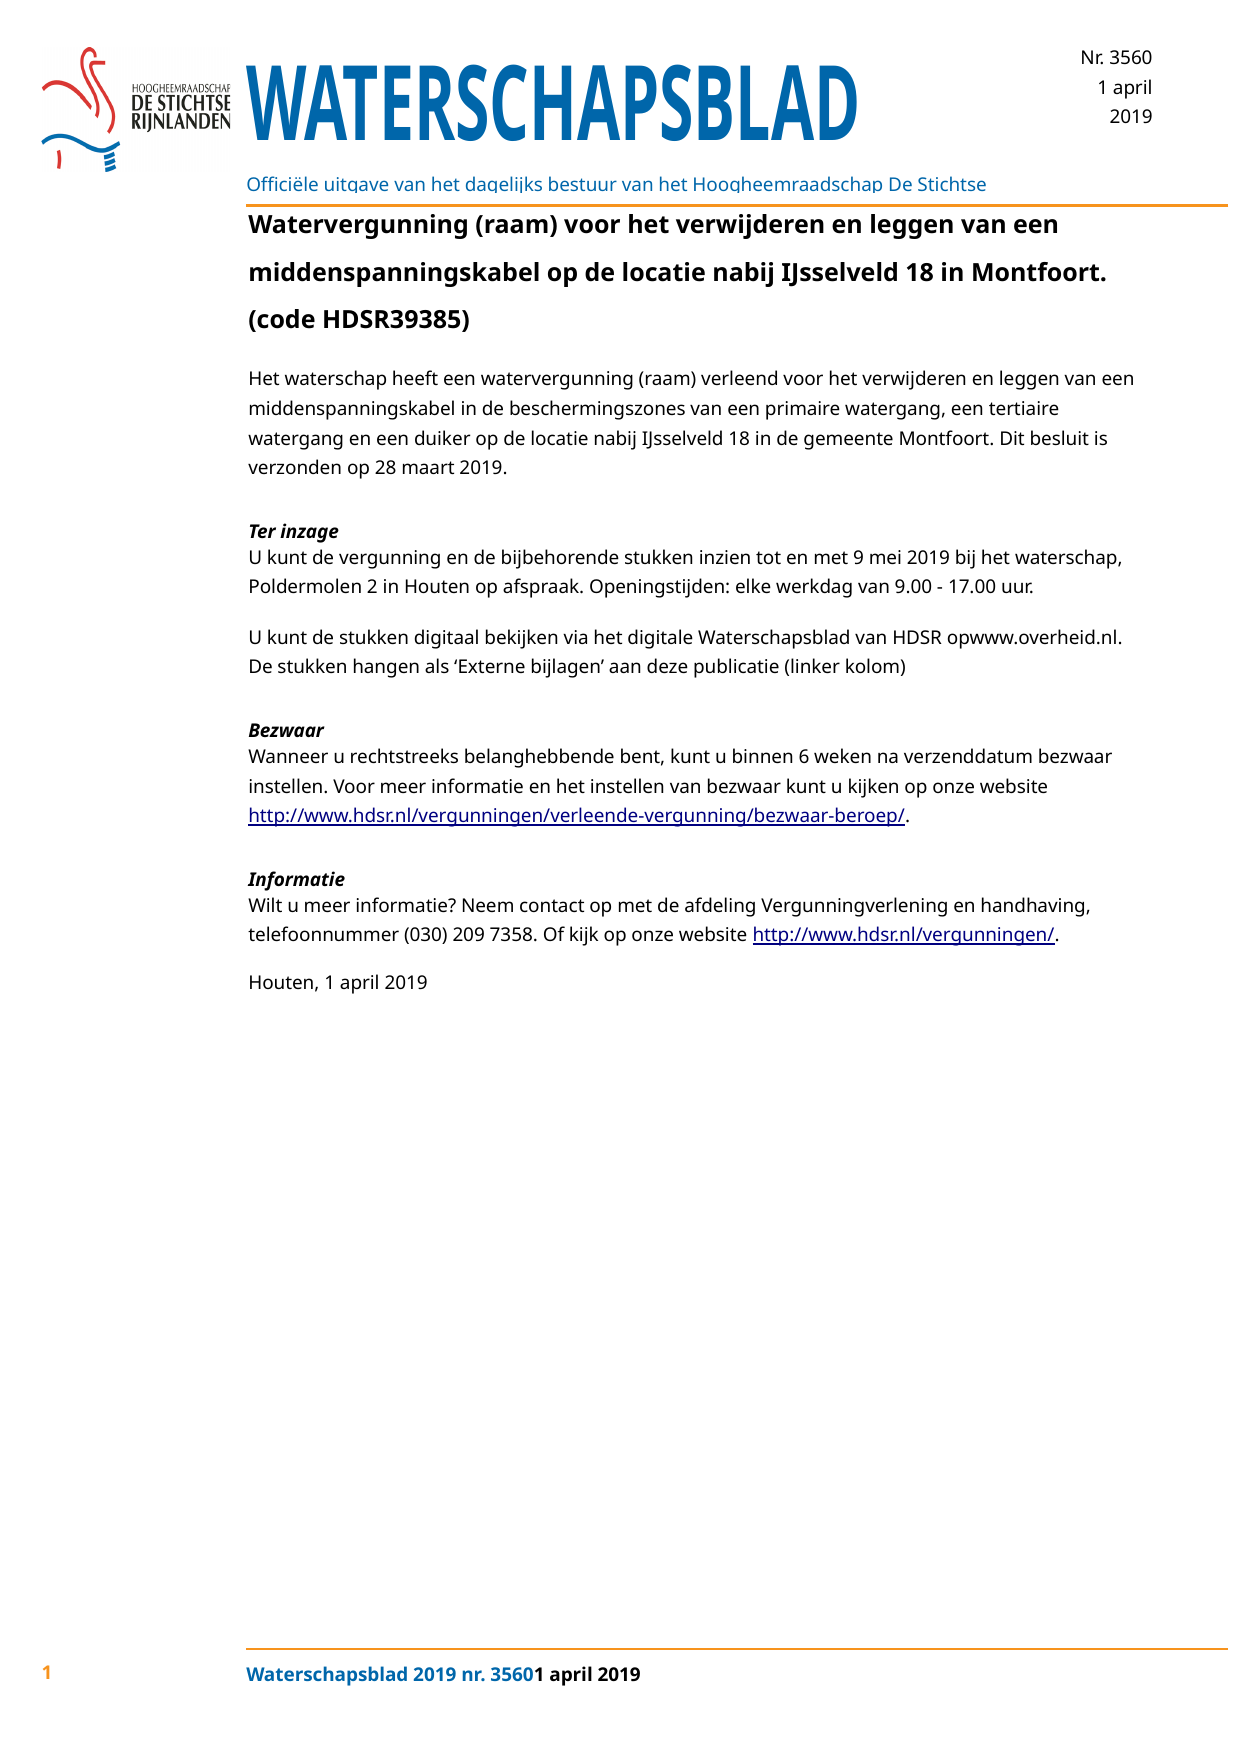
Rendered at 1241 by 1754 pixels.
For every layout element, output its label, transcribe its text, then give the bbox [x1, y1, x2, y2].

text Wilt u meer informatie? Neem contact op met de afdeling Vergunningverlening en handhaving, telefoonnummer (030) 209 7358. Of kijk op onze website http://www.hdsr.nl/vergunningen/. [248, 892, 1152, 947]
text U kunt de vergunning en de bijbehorende stukken inzien tot en met 9 mei 2019 bij het waterschap, Poldermolen 2 in Houten op afspraak. Openingstijden: elke werkdag van 9.00 - 17.00 uur. [248, 544, 1152, 599]
text Informatie [248, 866, 1152, 892]
text Ter inzage [248, 518, 1152, 544]
text U kunt de stukken digitaal bekijken via het digitale Waterschapsblad van HDSR opwww.overheid.nl. De stukken hangen als ‘Externe bijlagen’ aan deze publicatie (linker kolom) [248, 624, 1152, 679]
text Houten, 1 april 2019 [248, 969, 1152, 995]
text Het waterschap heeft een watervergunning (raam) verleend voor het verwijderen en leggen van een middenspanningskabel in de beschermingszones van een primaire watergang, een tertiaire watergang en een duiker op de locatie nabij IJsselveld 18 in de gemeente Montfoort. Dit besluit is verzonden op 28 maart 2019. [248, 366, 1152, 480]
picture [41, 47, 231, 172]
text Watervergunning (raam) voor het verwijderen en leggen van een middenspanningskabel op de locatie nabij IJsselveld 18 in Montfoort. (code HDSR39385) [248, 207, 1152, 336]
text Wanneer u rechtstreeks belanghebbende bent, kunt u binnen 6 weken na verzenddatum bezwaar instellen. Voor meer informatie en het instellen van bezwaar kunt u kijken op onze website http://www.hdsr.nl/vergunningen/verleende-vergunning/bezwaar-beroep/. [248, 743, 1152, 828]
text Bezwaar [248, 717, 1152, 743]
